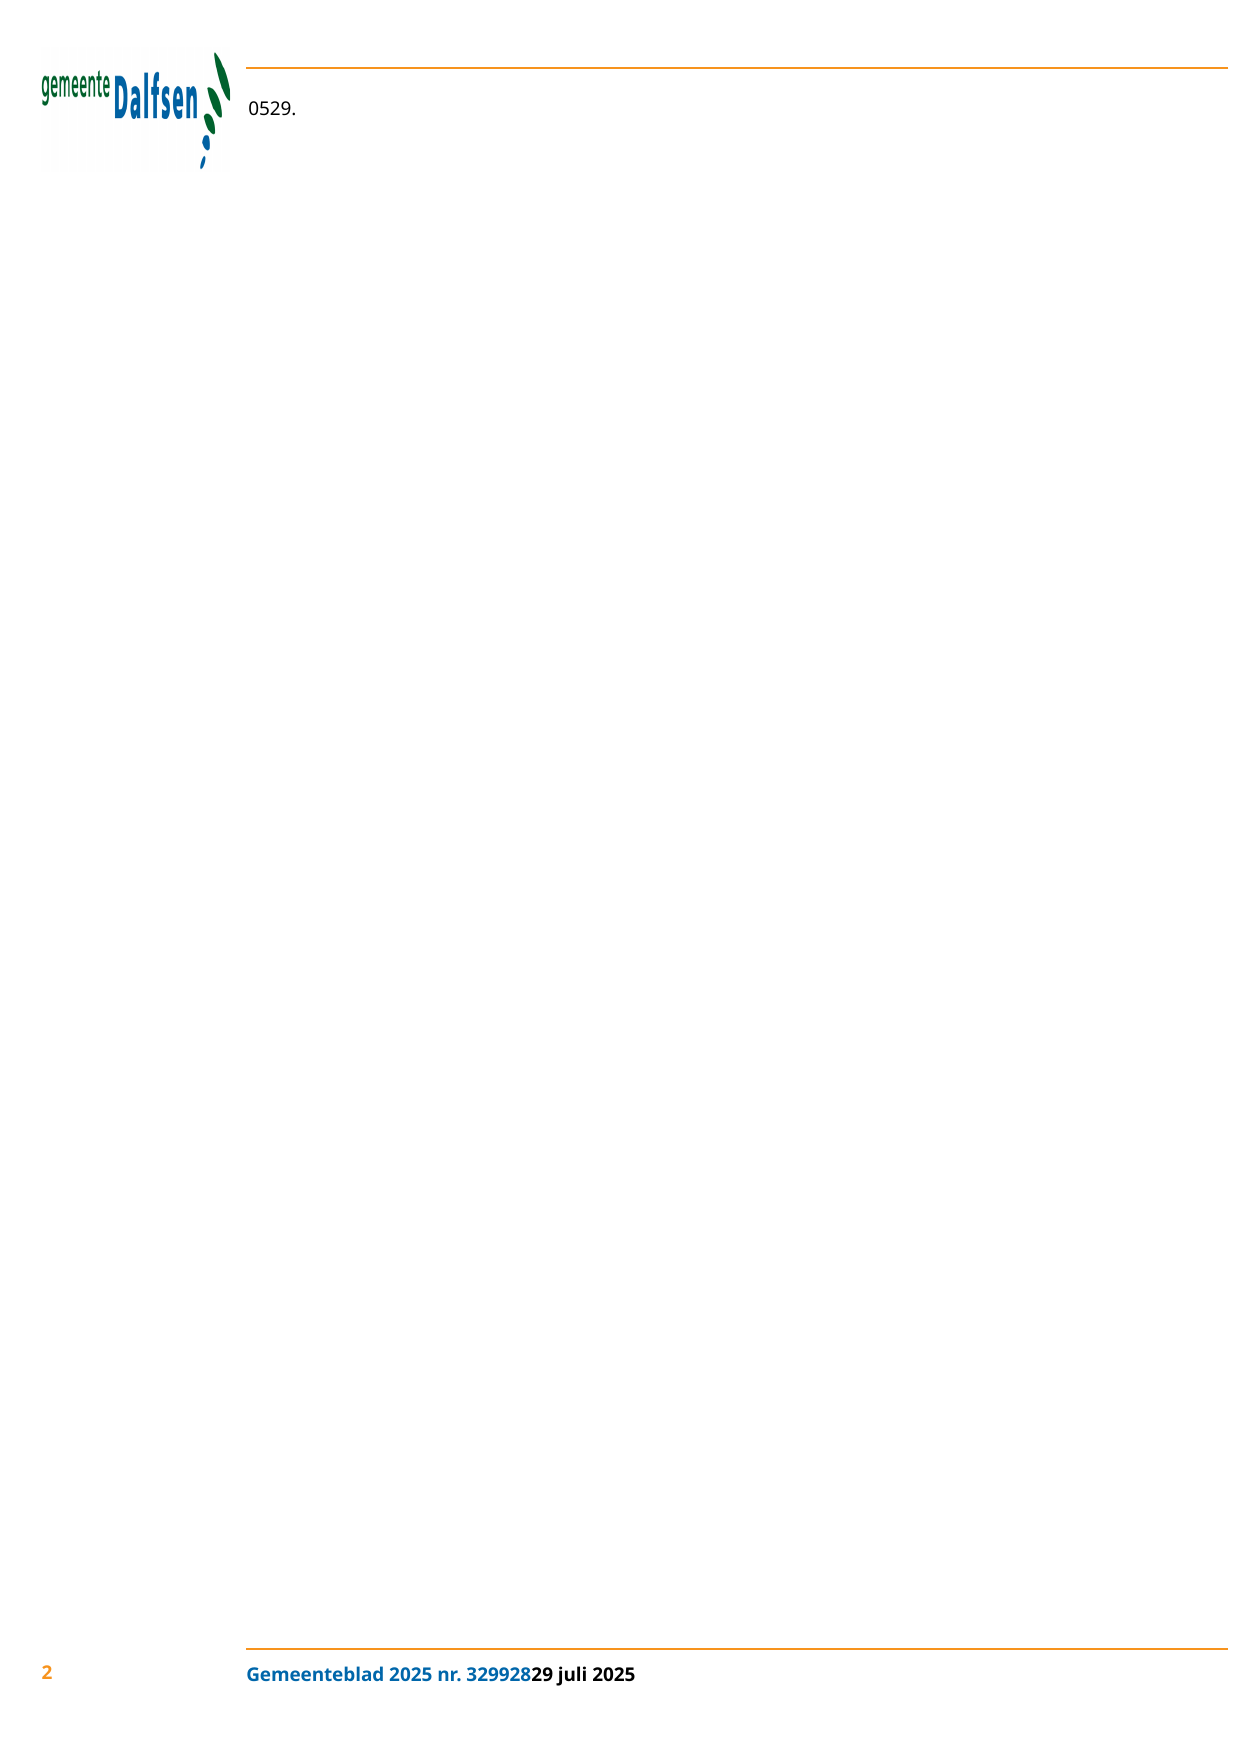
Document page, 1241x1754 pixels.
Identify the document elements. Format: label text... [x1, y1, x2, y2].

text 0529. [248, 95, 1152, 121]
picture [41, 47, 231, 172]
